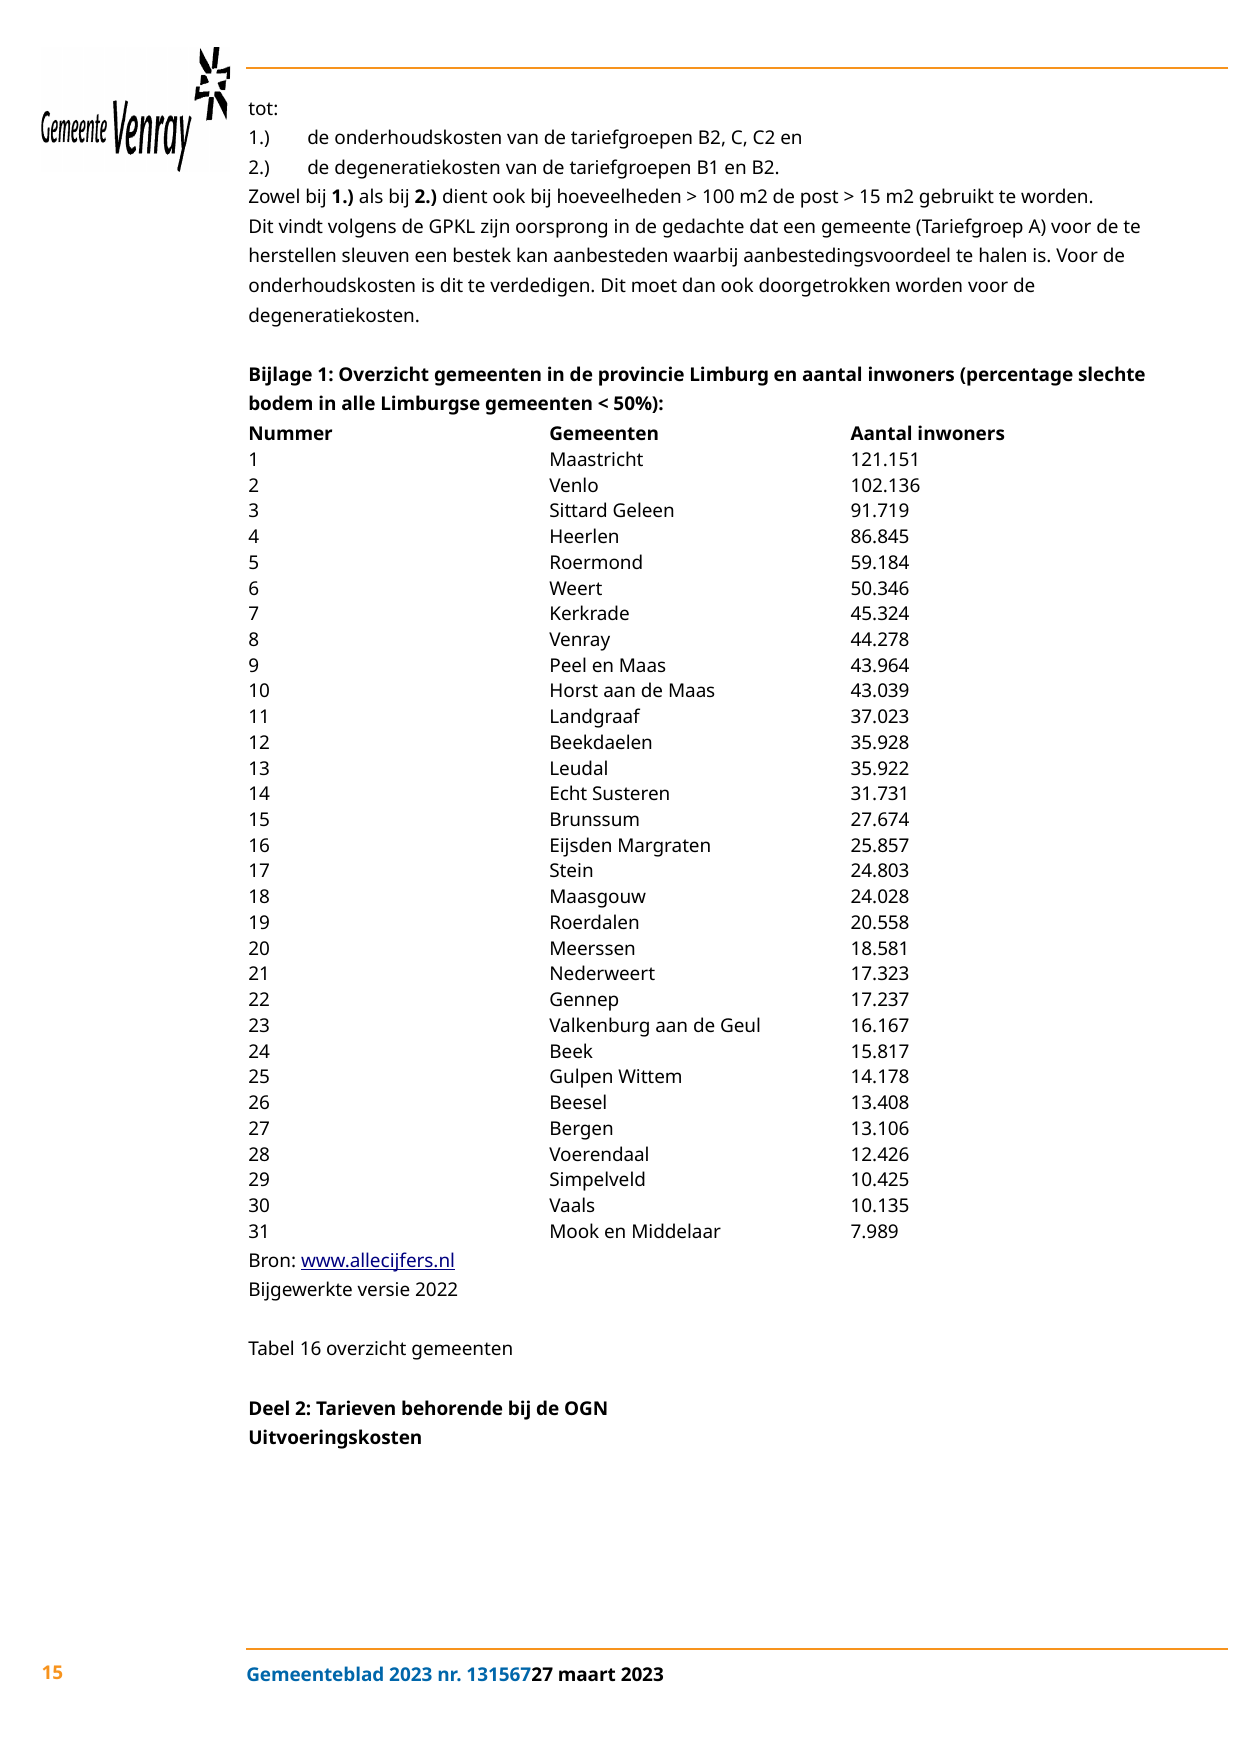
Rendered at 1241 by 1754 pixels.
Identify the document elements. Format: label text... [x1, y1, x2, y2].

table_cell Maastricht [549, 446, 850, 472]
text Uitvoeringskosten [248, 1424, 1152, 1450]
table_cell 14.178 [850, 1064, 1152, 1089]
table_cell 8 [248, 626, 549, 652]
table_header Nummer [248, 420, 549, 446]
table_cell Nederweert [549, 961, 850, 986]
table_cell 6 [248, 575, 549, 600]
table_cell Roerdalen [549, 909, 850, 935]
table_cell 16 [248, 832, 549, 858]
table_cell 25 [248, 1064, 549, 1089]
table_cell 21 [248, 961, 549, 986]
table_cell 25.857 [850, 832, 1152, 858]
list de degeneratiekosten van de tariefgroepen B1 en B2. [248, 154, 1152, 180]
table_cell 19 [248, 909, 549, 935]
text Deel 2: Tarieven behorende bij de OGN [248, 1395, 1152, 1421]
table_cell Brunssum [549, 806, 850, 832]
table_cell Kerkrade [549, 600, 850, 626]
table_cell Beek [549, 1038, 850, 1063]
table_cell 43.039 [850, 678, 1152, 703]
table_cell 20 [248, 935, 549, 961]
table_cell Mook en Middelaar [549, 1218, 850, 1244]
table_cell 9 [248, 652, 549, 678]
text Bijlage 1: Overzicht gemeenten in de provincie Limburg en aantal inwoners (percentage slechte bodem in alle Limburgse gemeenten < 50%): [248, 361, 1152, 416]
table_header Aantal inwoners [850, 420, 1152, 446]
table_cell 18.581 [850, 935, 1152, 961]
table_cell 27.674 [850, 806, 1152, 832]
table_cell 2 [248, 472, 549, 497]
picture [41, 47, 231, 172]
table_cell 44.278 [850, 626, 1152, 652]
table_cell 121.151 [850, 446, 1152, 472]
table_cell 28 [248, 1141, 549, 1166]
table_cell Gennep [549, 986, 850, 1012]
table_cell 7.989 [850, 1218, 1152, 1244]
table_cell 24.803 [850, 858, 1152, 883]
text Bron: www.allecijfers.nl [248, 1247, 1152, 1273]
text tot: [248, 95, 1152, 121]
text Zowel bij 1.) als bij 2.) dient ook bij hoeveelheden > 100 m2 de post > 15 m2 gebruikt te worden. [248, 183, 1152, 209]
table_cell 12 [248, 729, 549, 755]
table_cell 17.323 [850, 961, 1152, 986]
text Dit vindt volgens de GPKL zijn oorsprong in de gedachte dat een gemeente (Tariefgroep A) voor de te herstellen sleuven een bestek kan aanbesteden waarbij aanbestedingsvoordeel te halen is. Voor de onderhoudskosten is dit te verdedigen. Dit moet dan ook doorgetrokken worden voor de degeneratiekosten. [248, 213, 1152, 328]
table_cell Landgraaf [549, 703, 850, 729]
table_cell 59.184 [850, 549, 1152, 575]
table_cell Gulpen Wittem [549, 1064, 850, 1089]
table_cell 31.731 [850, 781, 1152, 806]
table_cell 7 [248, 600, 549, 626]
table_cell Eijsden Margraten [549, 832, 850, 858]
table_cell 15 [248, 806, 549, 832]
table_cell 50.346 [850, 575, 1152, 600]
table_cell Valkenburg aan de Geul [549, 1012, 850, 1038]
table_cell 4 [248, 523, 549, 549]
table_cell 27 [248, 1115, 549, 1141]
table_cell 37.023 [850, 703, 1152, 729]
table_cell 15.817 [850, 1038, 1152, 1063]
table_cell 11 [248, 703, 549, 729]
table_cell 17.237 [850, 986, 1152, 1012]
table_cell 1 [248, 446, 549, 472]
table_cell Meerssen [549, 935, 850, 961]
table_cell 3 [248, 498, 549, 523]
table_cell 23 [248, 1012, 549, 1038]
table_cell 13.408 [850, 1089, 1152, 1115]
table_cell 13 [248, 755, 549, 781]
table_cell Voerendaal [549, 1141, 850, 1166]
table_cell Heerlen [549, 523, 850, 549]
table_cell 18 [248, 884, 549, 909]
table_cell Stein [549, 858, 850, 883]
table_cell Beekdaelen [549, 729, 850, 755]
table_cell 16.167 [850, 1012, 1152, 1038]
table_cell 102.136 [850, 472, 1152, 497]
table_cell Weert [549, 575, 850, 600]
table_cell 43.964 [850, 652, 1152, 678]
table_cell 24.028 [850, 884, 1152, 909]
table_cell Venray [549, 626, 850, 652]
table_cell Bergen [549, 1115, 850, 1141]
table_cell 10.135 [850, 1192, 1152, 1218]
table_cell 91.719 [850, 498, 1152, 523]
table_cell 17 [248, 858, 549, 883]
text Bijgewerkte versie 2022 [248, 1276, 1152, 1302]
table_cell 45.324 [850, 600, 1152, 626]
table_cell Vaals [549, 1192, 850, 1218]
table_cell 29 [248, 1166, 549, 1192]
table_header Gemeenten [549, 420, 850, 446]
table_cell 12.426 [850, 1141, 1152, 1166]
table_cell Horst aan de Maas [549, 678, 850, 703]
table_cell 22 [248, 986, 549, 1012]
table_cell 24 [248, 1038, 549, 1063]
table_cell Simpelveld [549, 1166, 850, 1192]
table_cell 26 [248, 1089, 549, 1115]
table_cell Maasgouw [549, 884, 850, 909]
table_cell Leudal [549, 755, 850, 781]
table_cell Venlo [549, 472, 850, 497]
table_cell 14 [248, 781, 549, 806]
table_cell 30 [248, 1192, 549, 1218]
table_cell Sittard Geleen [549, 498, 850, 523]
table_cell 20.558 [850, 909, 1152, 935]
text Tabel 16 overzicht gemeenten [248, 1336, 1152, 1361]
table_cell Roermond [549, 549, 850, 575]
table_cell 10 [248, 678, 549, 703]
table_cell Echt Susteren [549, 781, 850, 806]
table_cell 10.425 [850, 1166, 1152, 1192]
table_cell 35.928 [850, 729, 1152, 755]
table_cell 35.922 [850, 755, 1152, 781]
table_cell 31 [248, 1218, 549, 1244]
list de onderhoudskosten van de tariefgroepen B2, C, C2 en [248, 124, 1152, 150]
table_cell Beesel [549, 1089, 850, 1115]
table_cell 13.106 [850, 1115, 1152, 1141]
table_cell Peel en Maas [549, 652, 850, 678]
table_cell 86.845 [850, 523, 1152, 549]
table_cell 5 [248, 549, 549, 575]
